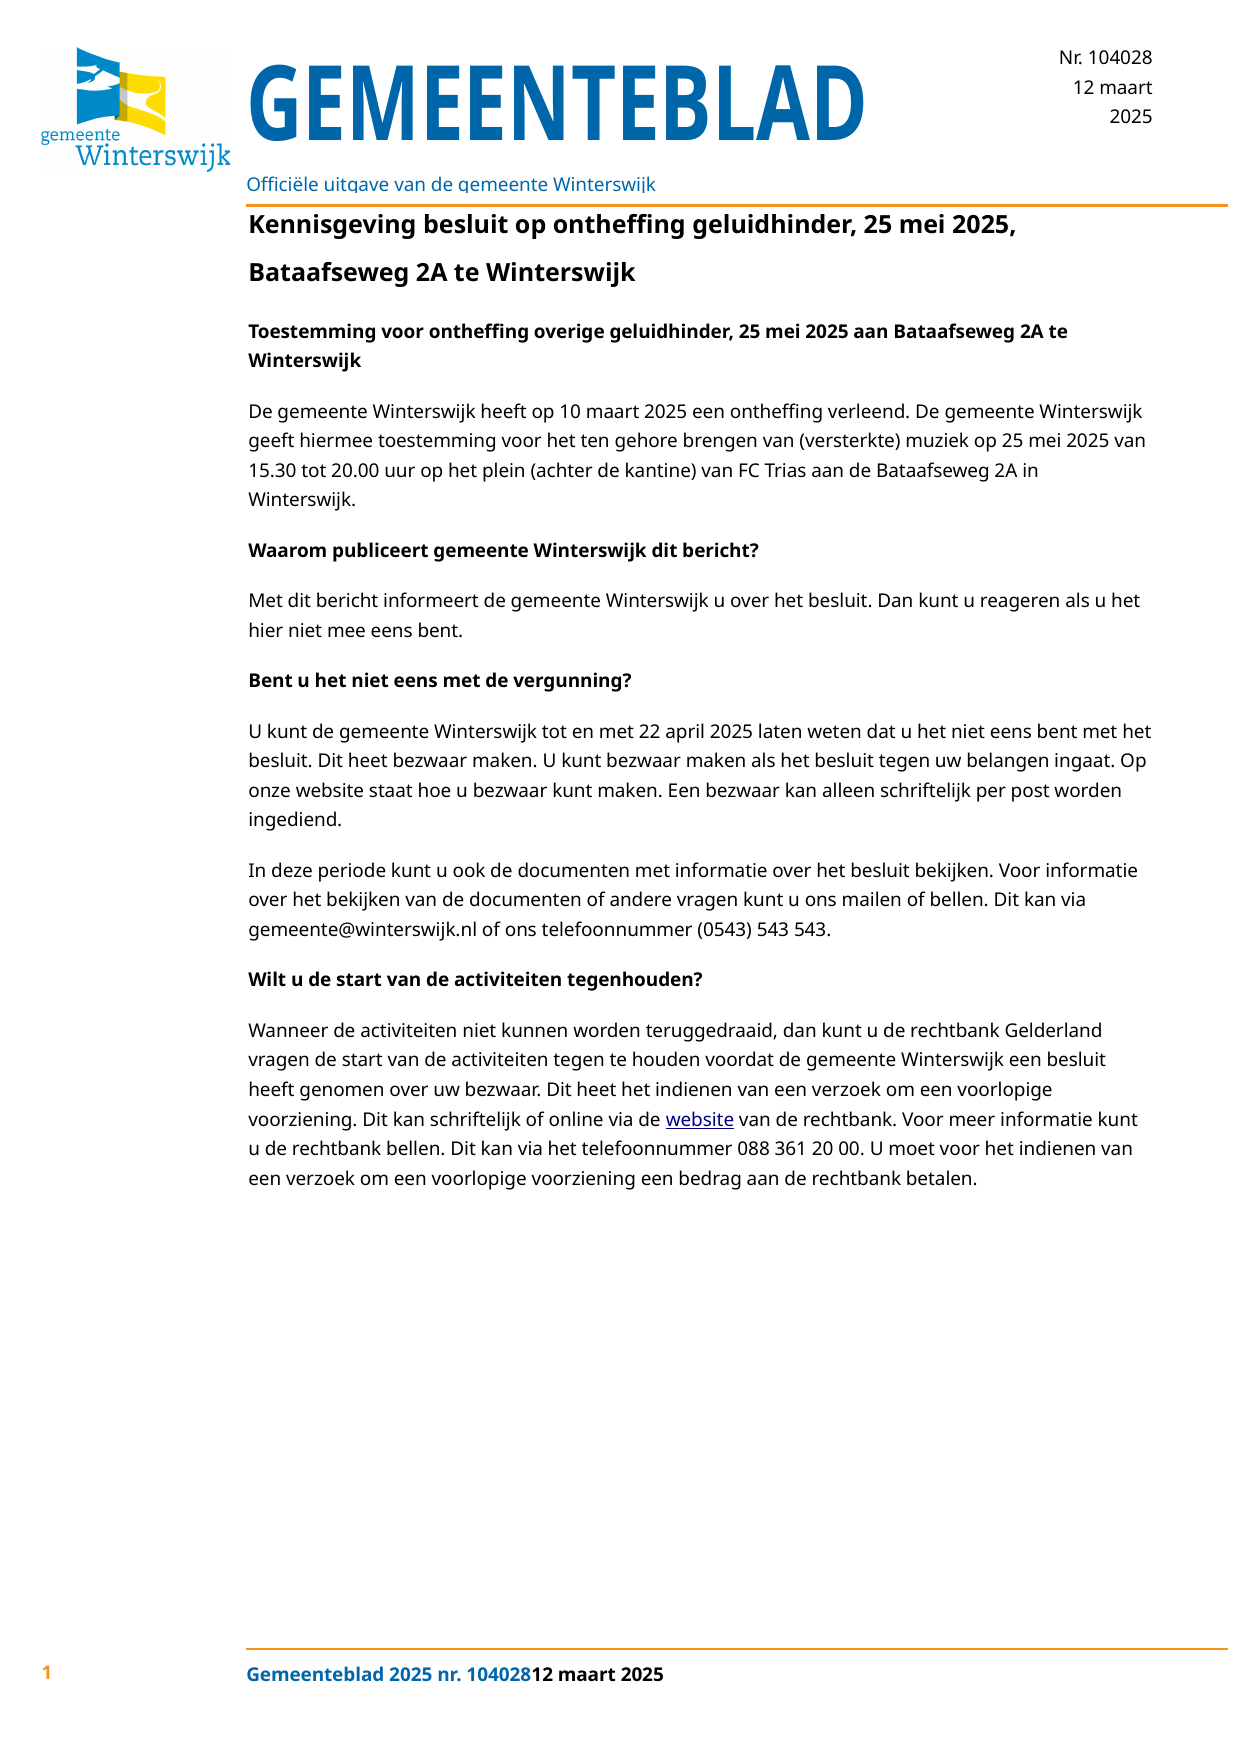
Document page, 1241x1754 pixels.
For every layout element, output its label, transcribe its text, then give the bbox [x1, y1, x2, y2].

text Wanneer de activiteiten niet kunnen worden teruggedraaid, dan kunt u de rechtbank Gelderland vragen de start van de activiteiten tegen te houden voordat de gemeente Winterswijk een besluit heeft genomen over uw bezwaar. Dit heet het indienen van een verzoek om een voorlopige voorziening. Dit kan schriftelijk of online via de website van de rechtbank. Voor meer informatie kunt u de rechtbank bellen. Dit kan via het telefoonnummer 088 361 20 00. U moet voor het indienen van een verzoek om een voorlopige voorziening een bedrag aan de rechtbank betalen. [248, 1017, 1152, 1191]
text Toestemming voor ontheffing overige geluidhinder, 25 mei 2025 aan Bataafseweg 2A te Winterswijk [248, 318, 1152, 373]
text Waarom publiceert gemeente Winterswijk dit bericht? [248, 537, 1152, 563]
text U kunt de gemeente Winterswijk tot en met 22 april 2025 laten weten dat u het niet eens bent met het besluit. Dit heet bezwaar maken. U kunt bezwaar maken als het besluit tegen uw belangen ingaat. Op onze website staat hoe u bezwaar kunt maken. Een bezwaar kan alleen schriftelijk per post worden ingediend. [248, 718, 1152, 832]
picture [225, 153, 231, 162]
text Bent u het niet eens met de vergunning? [248, 667, 1152, 693]
text Met dit bericht informeert de gemeente Winterswijk u over het besluit. Dan kunt u reageren als u het hier niet mee eens bent. [248, 587, 1152, 643]
text Kennisgeving besluit op ontheffing geluidhinder, 25 mei 2025, Bataafseweg 2A te Winterswijk [248, 207, 1152, 288]
picture [41, 47, 231, 172]
text In deze periode kunt u ook de documenten met informatie over het besluit bekijken. Voor informatie over het bekijken van de documenten of andere vragen kunt u ons mailen of bellen. Dit kan via gemeente@winterswijk.nl of ons telefoonnummer (0543) 543 543. [248, 857, 1152, 942]
text Wilt u de start van de activiteiten tegenhouden? [248, 967, 1152, 992]
text De gemeente Winterswijk heeft op 10 maart 2025 een ontheffing verleend. De gemeente Winterswijk geeft hiermee toestemming voor het ten gehore brengen van (versterkte) muziek op 25 mei 2025 van 15.30 tot 20.00 uur op het plein (achter de kantine) van FC Trias aan de Bataafseweg 2A in Winterswijk. [248, 398, 1152, 512]
